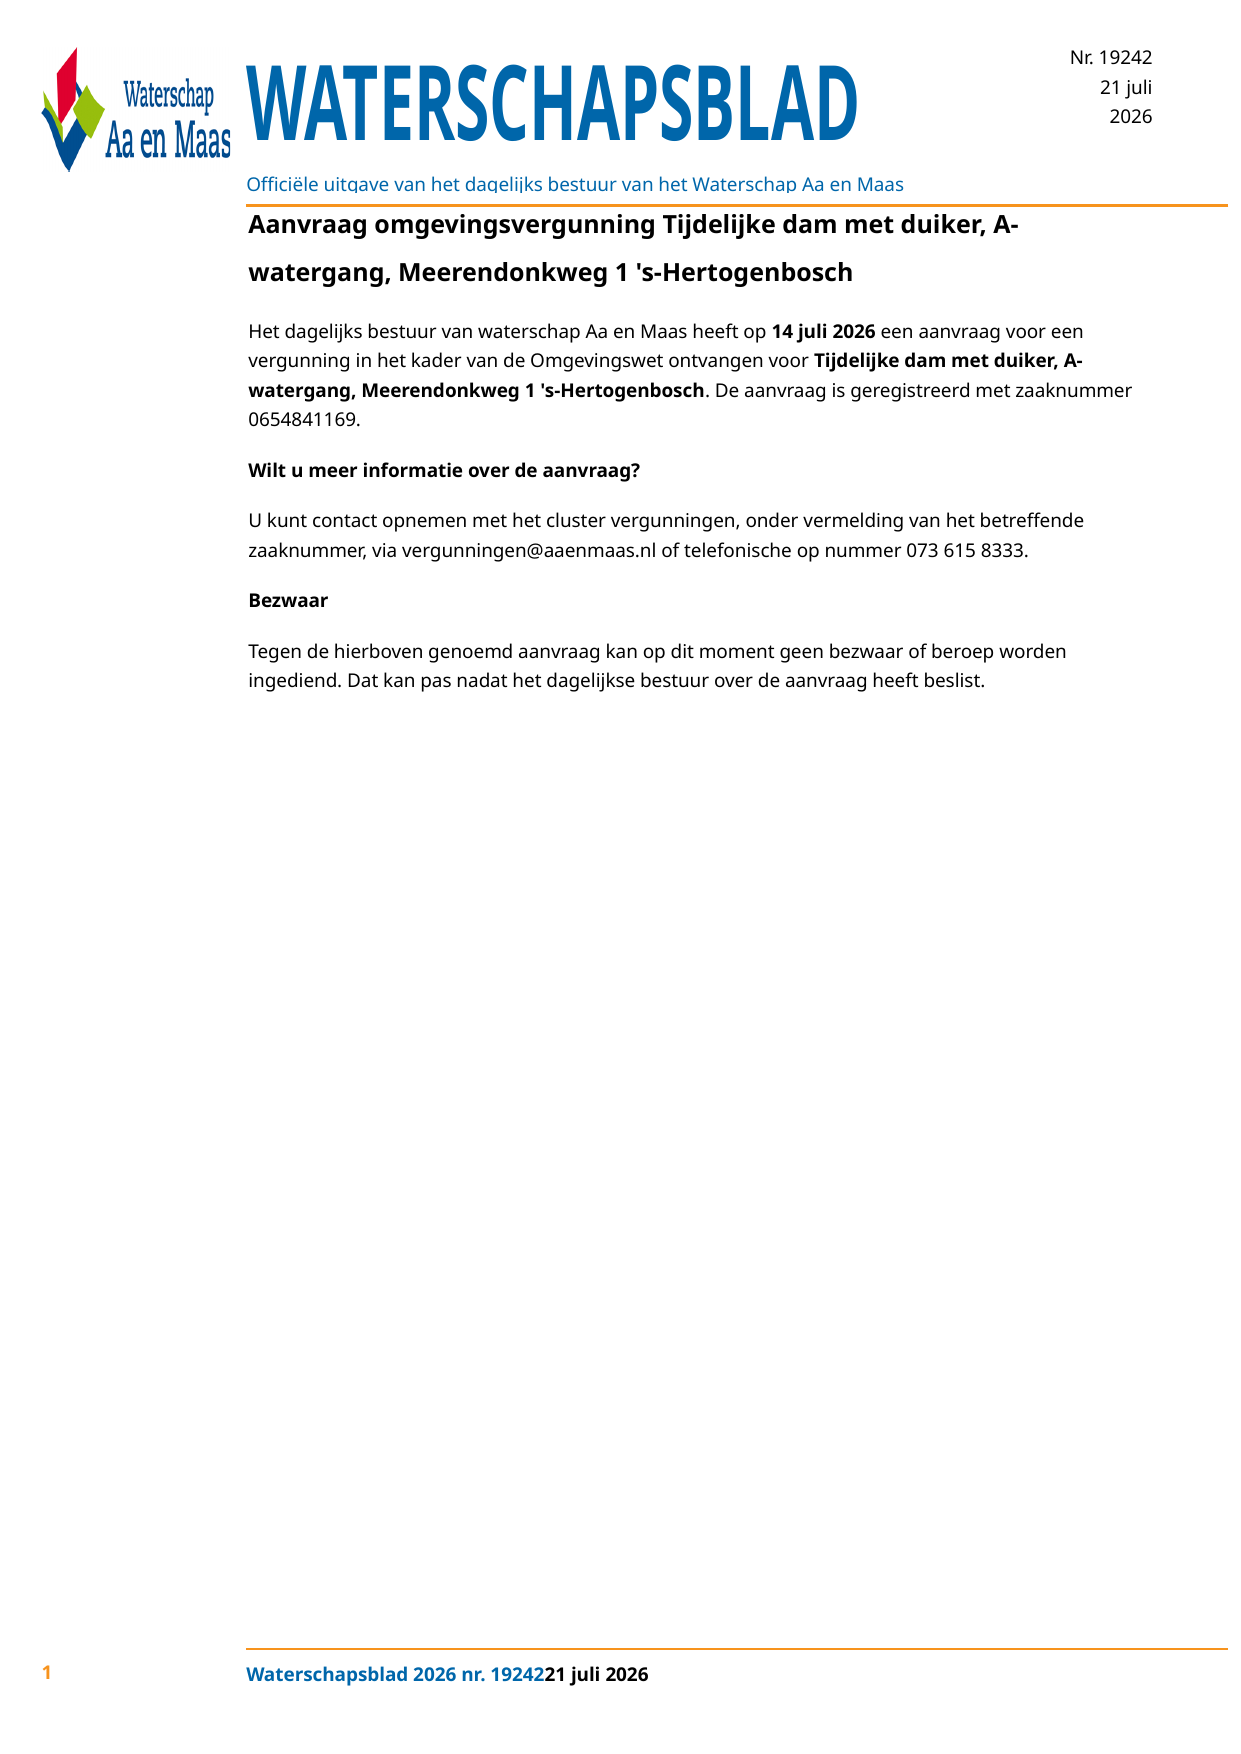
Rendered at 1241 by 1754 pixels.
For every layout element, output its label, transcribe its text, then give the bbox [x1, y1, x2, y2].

picture [41, 47, 231, 172]
text U kunt contact opnemen met het cluster vergunningen, onder vermelding van het betreffende zaaknummer, via vergunningen@aaenmaas.nl of telefonische op nummer 073 615 8333. [248, 507, 1152, 563]
text Bezwaar [248, 587, 1152, 613]
text Wilt u meer informatie over de aanvraag? [248, 457, 1152, 483]
text Aanvraag omgevingsvergunning Tijdelijke dam met duiker, A-watergang, Meerendonkweg 1 's-Hertogenbosch [248, 207, 1152, 288]
text Tegen de hierboven genoemd aanvraag kan op dit moment geen bezwaar of beroep worden ingediend. Dat kan pas nadat het dagelijkse bestuur over de aanvraag heeft beslist. [248, 638, 1152, 693]
text Het dagelijks bestuur van waterschap Aa en Maas heeft op 14 juli 2026 een aanvraag voor een vergunning in het kader van de Omgevingswet ontvangen voor Tijdelijke dam met duiker, A-watergang, Meerendonkweg 1 's-Hertogenbosch. De aanvraag is geregistreerd met zaaknummer 0654841169. [248, 318, 1152, 432]
